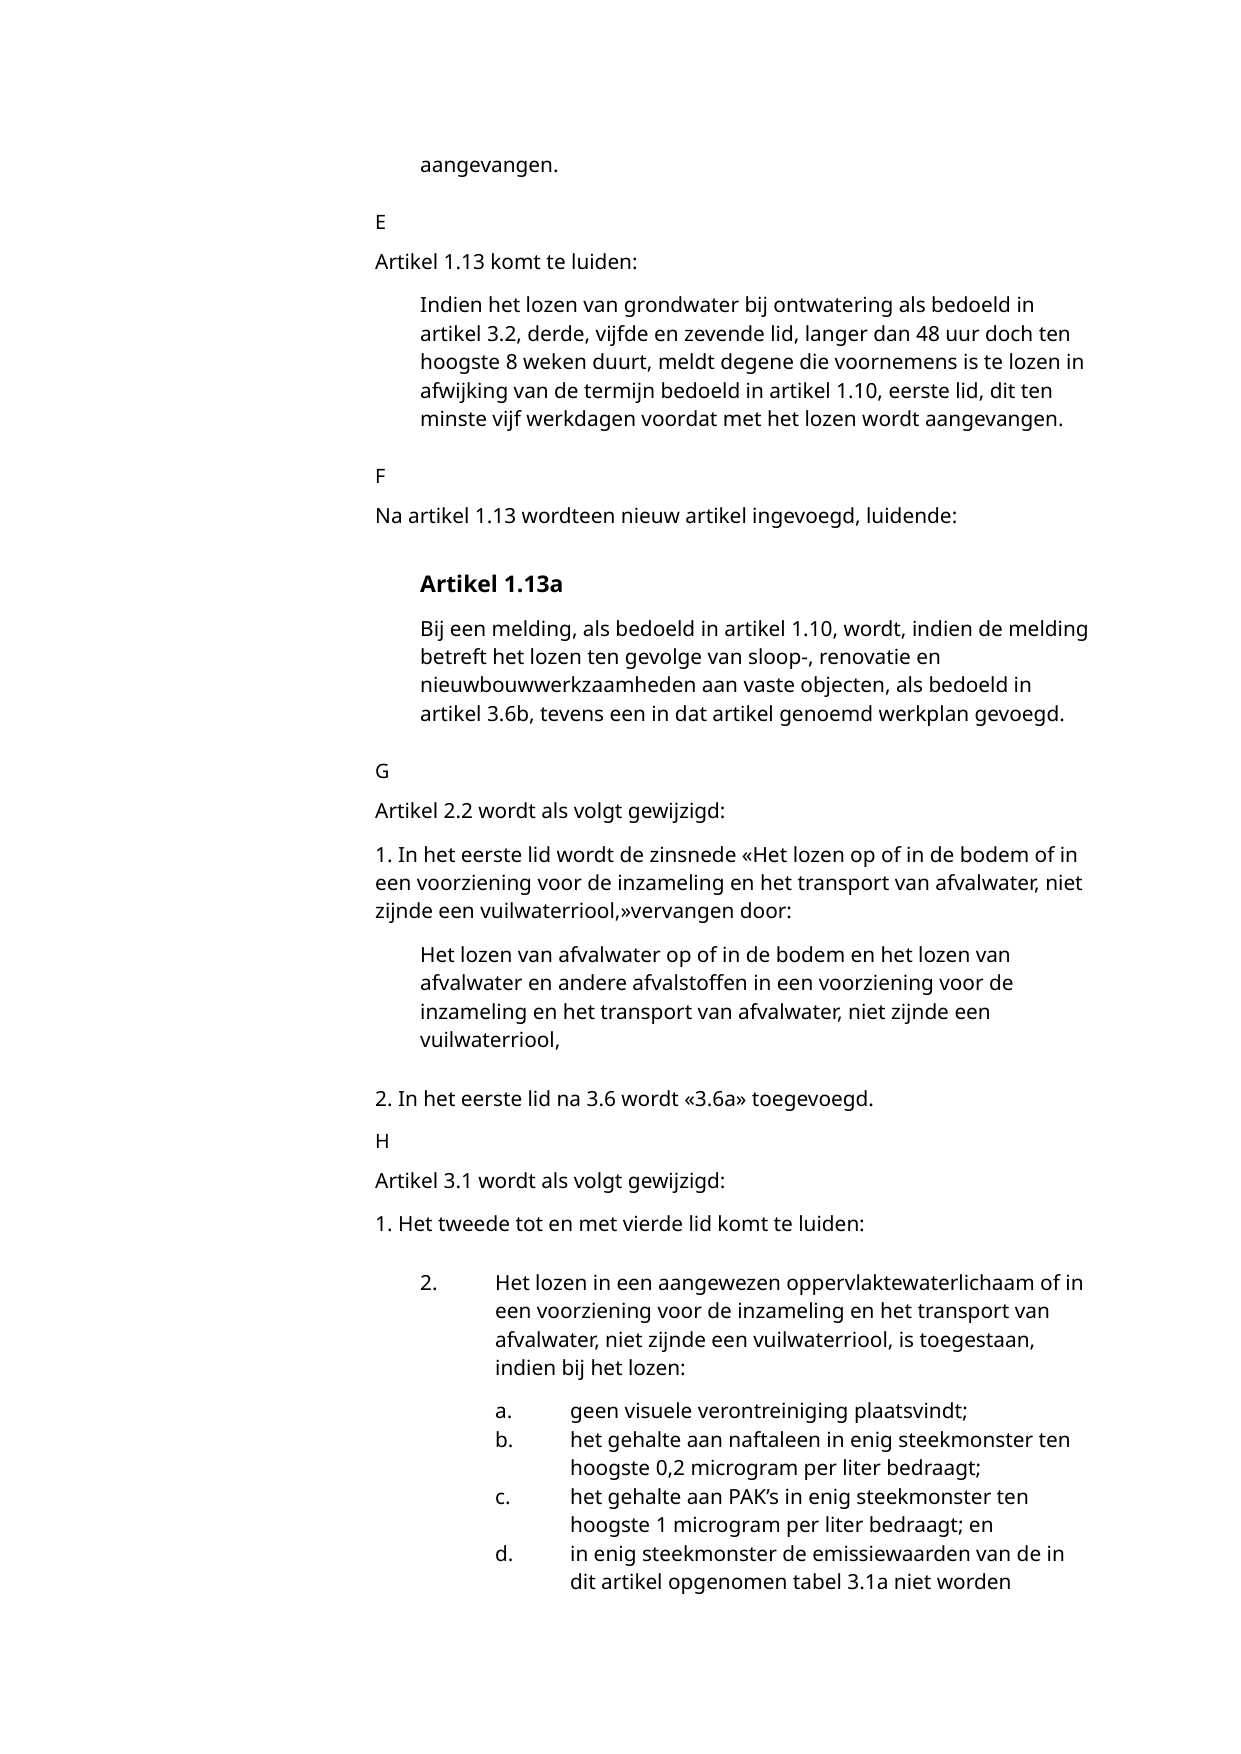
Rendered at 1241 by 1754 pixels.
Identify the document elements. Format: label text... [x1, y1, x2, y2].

text Het lozen van afvalwater op of in de bodem en het lozen van afvalwater en andere afvalstoffen in een voorziening voor de inzameling en het transport van afvalwater, niet zijnde een vuilwaterriool, [420, 940, 1090, 1054]
list in enig steekmonster de emissiewaarden van de in dit artikel opgenomen tabel 3.1a niet worden [495, 1539, 1090, 1596]
text F [375, 463, 1090, 490]
text Artikel 1.13 komt te luiden: [375, 247, 1090, 276]
text 1. In het eerste lid wordt de zinsnede «Het lozen op of in de bodem of in een voorziening voor de inzameling en het transport van afvalwater, niet zijnde een vuilwaterriool,»vervangen door: [375, 840, 1090, 925]
text Indien het lozen van grondwater bij ontwatering als bedoeld in artikel 3.2, derde, vijfde en zevende lid, langer dan 48 uur doch ten hoogste 8 weken duurt, meldt degene die voornemens is te lozen in afwijking van de termijn bedoeld in artikel 1.10, eerste lid, dit ten minste vijf werkdagen voordat met het lozen wordt aangevangen. [420, 291, 1090, 433]
text H [375, 1127, 1090, 1154]
text Na artikel 1.13 wordteen nieuw artikel ingevoegd, luidende: [375, 502, 1090, 530]
text 2. In het eerste lid na 3.6 wordt «3.6a» toegevoegd. [375, 1084, 1090, 1112]
text E [375, 208, 1090, 235]
text aangevangen. [420, 150, 1090, 178]
subtitle Artikel 1.13a [420, 567, 1090, 599]
text Artikel 2.2 wordt als volgt gewijzigd: [375, 796, 1090, 825]
text Bij een melding, als bedoeld in artikel 1.10, wordt, indien de melding betreft het lozen ten gevolge van sloop-, renovatie en nieuwbouwwerkzaamheden aan vaste objecten, als bedoeld in artikel 3.6b, tevens een in dat artikel genoemd werkplan gevoegd. [420, 614, 1090, 727]
text 1. Het tweede tot en met vierde lid komt te luiden: [375, 1209, 1090, 1238]
text Artikel 3.1 wordt als volgt gewijzigd: [375, 1166, 1090, 1194]
list het gehalte aan naftaleen in enig steekmonster ten hoogste 0,2 microgram per liter bedraagt; [495, 1425, 1090, 1482]
list het gehalte aan PAK’s in enig steekmonster ten hoogste 1 microgram per liter bedraagt; en [495, 1482, 1090, 1539]
list geen visuele verontreiniging plaatsvindt; [495, 1397, 1090, 1425]
list Het lozen in een aangewezen oppervlaktewaterlichaam of in een voorziening voor de inzameling en het transport van afvalwater, niet zijnde een vuilwaterriool, is toegestaan, indien bij het lozen: [420, 1268, 1090, 1382]
text G [375, 757, 1090, 784]
